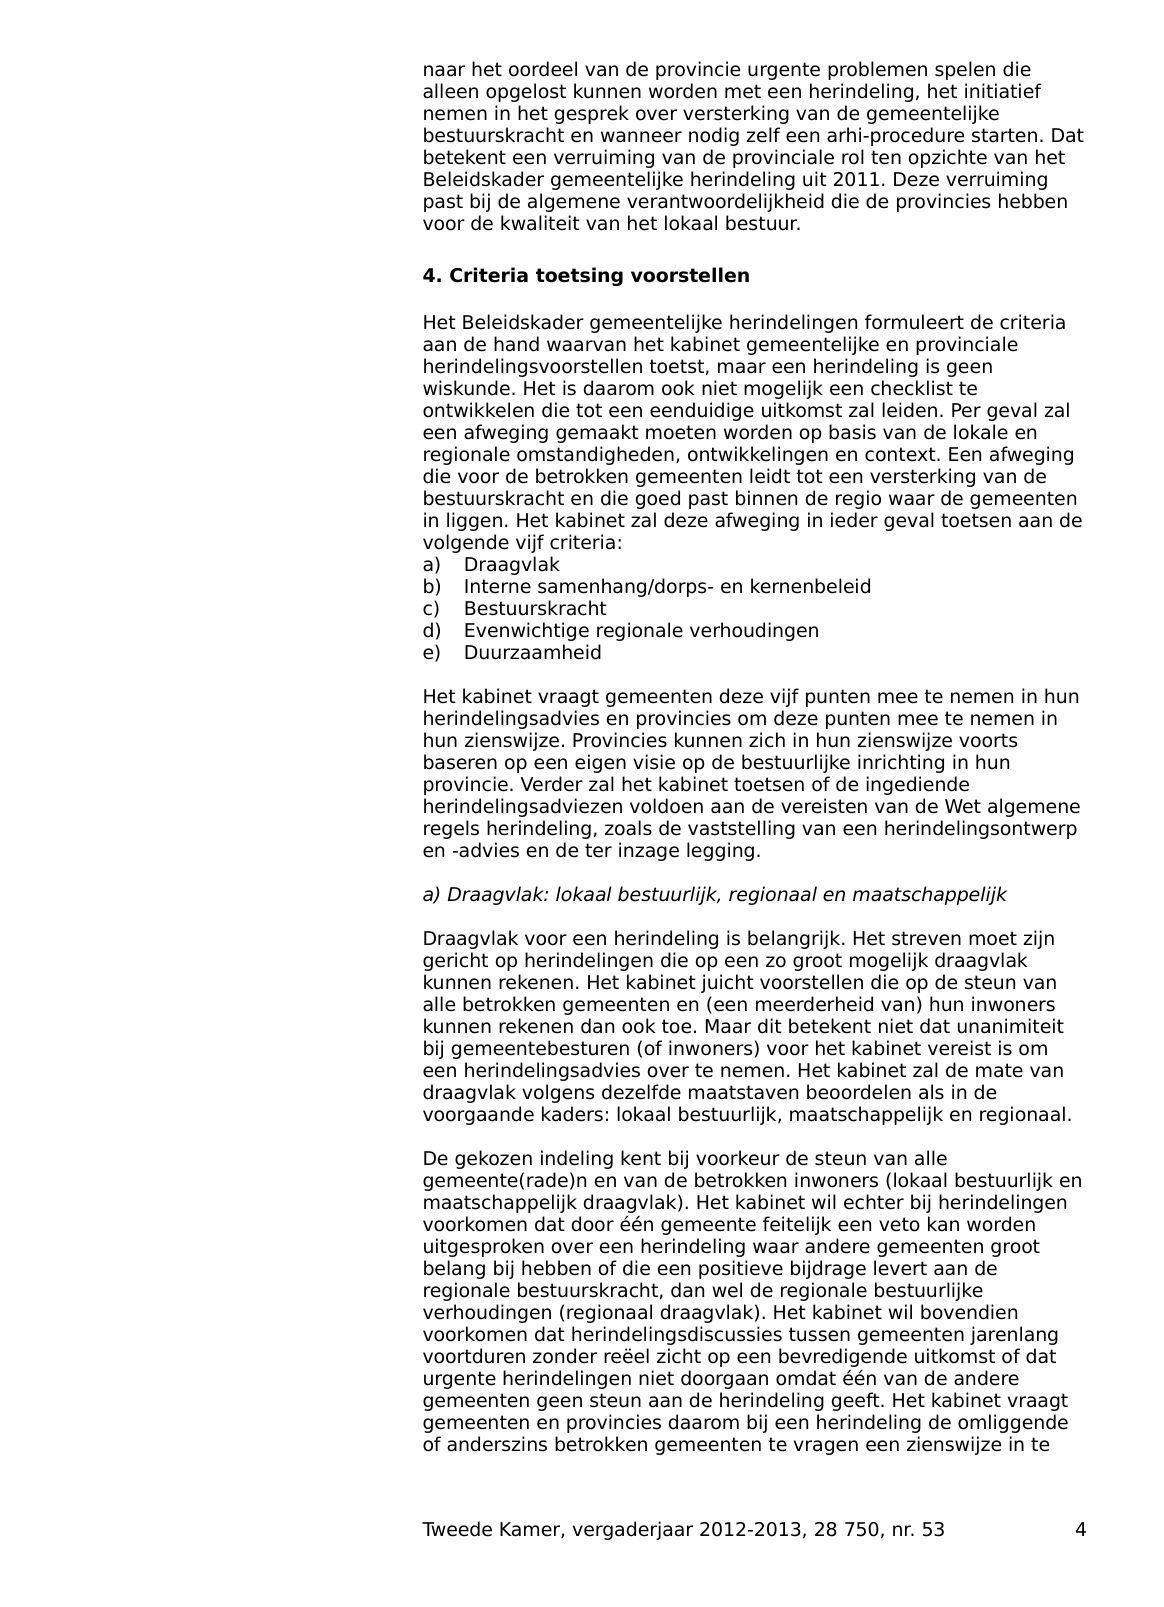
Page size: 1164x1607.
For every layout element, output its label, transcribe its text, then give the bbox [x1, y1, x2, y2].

text naar het oordeel van de provincie urgente problemen spelen die alleen opgelost kunnen worden met een herindeling, het initiatief nemen in het gesprek over versterking van de gemeentelijke bestuurskracht en wanneer nodig zelf een arhi-procedure starten. Dat betekent een verruiming van de provinciale rol ten opzichte van het Beleidskader gemeentelijke herindeling uit 2011. Deze verruiming past bij de algemene verantwoordelijkheid die de provincies hebben voor de kwaliteit van het lokaal bestuur. [422, 59, 1087, 235]
text c) Bestuurskracht [422, 598, 1087, 619]
subtitle a) Draagvlak: lokaal bestuurlijk, regionaal en maatschappelijk [422, 884, 1087, 906]
text Draagvlak voor een herindeling is belangrijk. Het streven moet zijn gericht op herindelingen die op een zo groot mogelijk draagvlak kunnen rekenen. Het kabinet juicht voorstellen die op de steun van alle betrokken gemeenten en (een meerderheid van) hun inwoners kunnen rekenen dan ook toe. Maar dit betekent niet dat unanimiteit bij gemeentebesturen (of inwoners) voor het kabinet vereist is om een herindelingsadvies over te nemen. Het kabinet zal de mate van draagvlak volgens dezelfde maatstaven beoordelen als in de voorgaande kaders: lokaal bestuurlijk, maatschappelijk en regionaal. [422, 928, 1087, 1126]
text a) Draagvlak [422, 554, 1087, 576]
text b) Interne samenhang/dorps- en kernenbeleid [422, 576, 1087, 598]
text Het kabinet vraagt gemeenten deze vijf punten mee te nemen in hun herindelingsadvies en provincies om deze punten mee te nemen in hun zienswijze. Provincies kunnen zich in hun zienswijze voorts baseren op een eigen visie op de bestuurlijke inrichting in hun provincie. Verder zal het kabinet toetsen of de ingediende herindelingsadviezen voldoen aan de vereisten van de Wet algemene regels herindeling, zoals de vaststelling van een herindelingsontwerp en -advies en de ter inzage legging. [422, 686, 1087, 862]
text d) Evenwichtige regionale verhoudingen [422, 619, 1087, 642]
text Het Beleidskader gemeentelijke herindelingen formuleert de criteria aan de hand waarvan het kabinet gemeentelijke en provinciale herindelingsvoorstellen toetst, maar een herindeling is geen wiskunde. Het is daarom ook niet mogelijk een checklist te ontwikkelen die tot een eenduidige uitkomst zal leiden. Per geval zal een afweging gemaakt moeten worden op basis van de lokale en regionale omstandigheden, ontwikkelingen en context. Een afweging die voor de betrokken gemeenten leidt tot een versterking van de bestuurskracht en die goed past binnen de regio waar de gemeenten in liggen. Het kabinet zal deze afweging in ieder geval toetsen aan de volgende vijf criteria: [422, 312, 1087, 554]
text e) Duurzaamheid [422, 642, 1087, 663]
subtitle 4. Criteria toetsing voorstellen [422, 265, 1087, 287]
text De gekozen indeling kent bij voorkeur de steun van alle gemeente(rade)n en van de betrokken inwoners (lokaal bestuurlijk en maatschappelijk draagvlak). Het kabinet wil echter bij herindelingen voorkomen dat door één gemeente feitelijk een veto kan worden uitgesproken over een herindeling waar andere gemeenten groot belang bij hebben of die een positieve bijdrage levert aan de regionale bestuurskracht, dan wel de regionale bestuurlijke verhoudingen (regionaal draagvlak). Het kabinet wil bovendien voorkomen dat herindelingsdiscussies tussen gemeenten jarenlang voortduren zonder reëel zicht op een bevredigende uitkomst of dat urgente herindelingen niet doorgaan omdat één van de andere gemeenten geen steun aan de herindeling geeft. Het kabinet vraagt gemeenten en provincies daarom bij een herindeling de omliggende of anderszins betrokken gemeenten te vragen een zienswijze in te [422, 1148, 1087, 1456]
